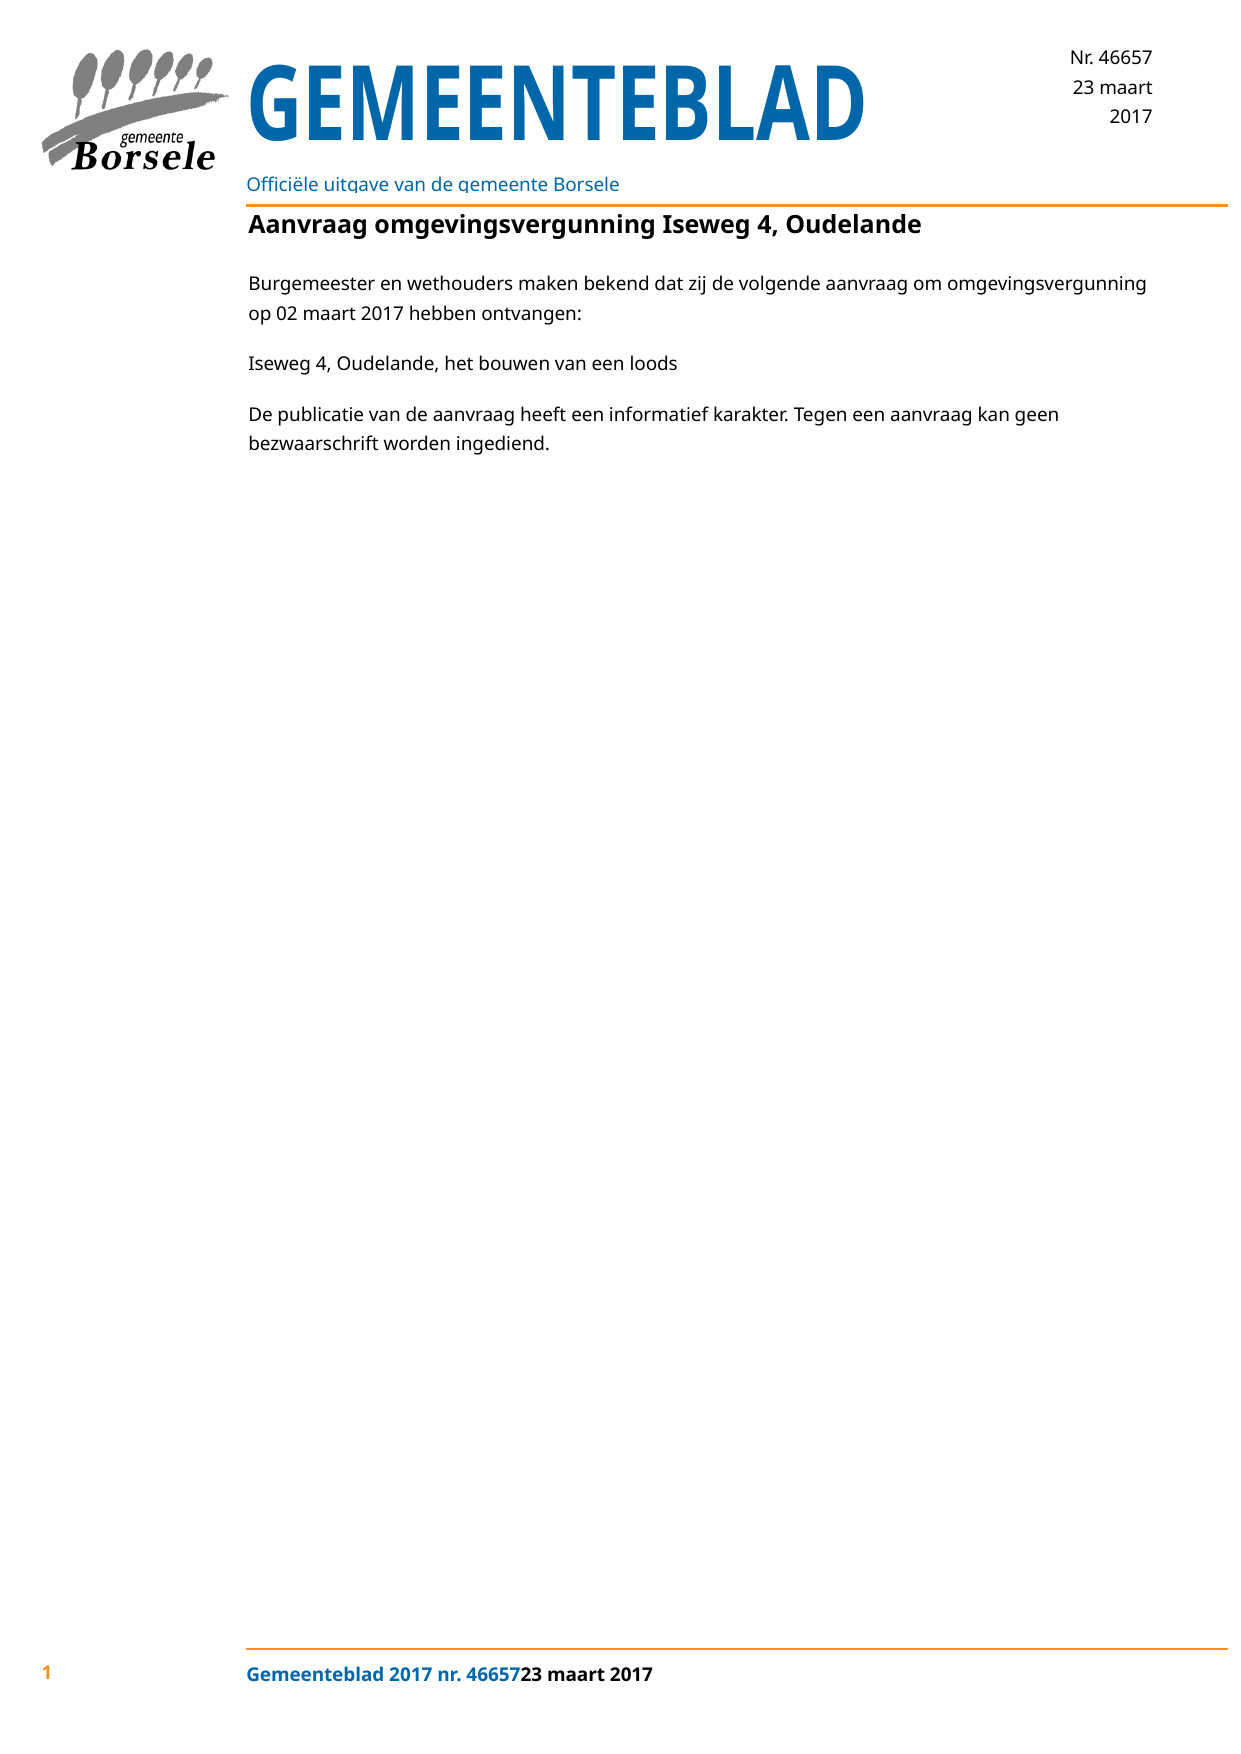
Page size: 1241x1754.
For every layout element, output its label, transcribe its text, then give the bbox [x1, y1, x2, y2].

text Burgemeester en wethouders maken bekend dat zij de volgende aanvraag om omgevingsvergunning op 02 maart 2017 hebben ontvangen: [248, 270, 1152, 326]
text De publicatie van de aanvraag heeft een informatief karakter. Tegen een aanvraag kan geen bezwaarschrift worden ingediend. [248, 401, 1152, 456]
text Aanvraag omgevingsvergunning Iseweg 4, Oudelande [248, 207, 1152, 241]
text Iseweg 4, Oudelande, het bouwen van een loods [248, 350, 1152, 376]
picture [41, 47, 231, 172]
